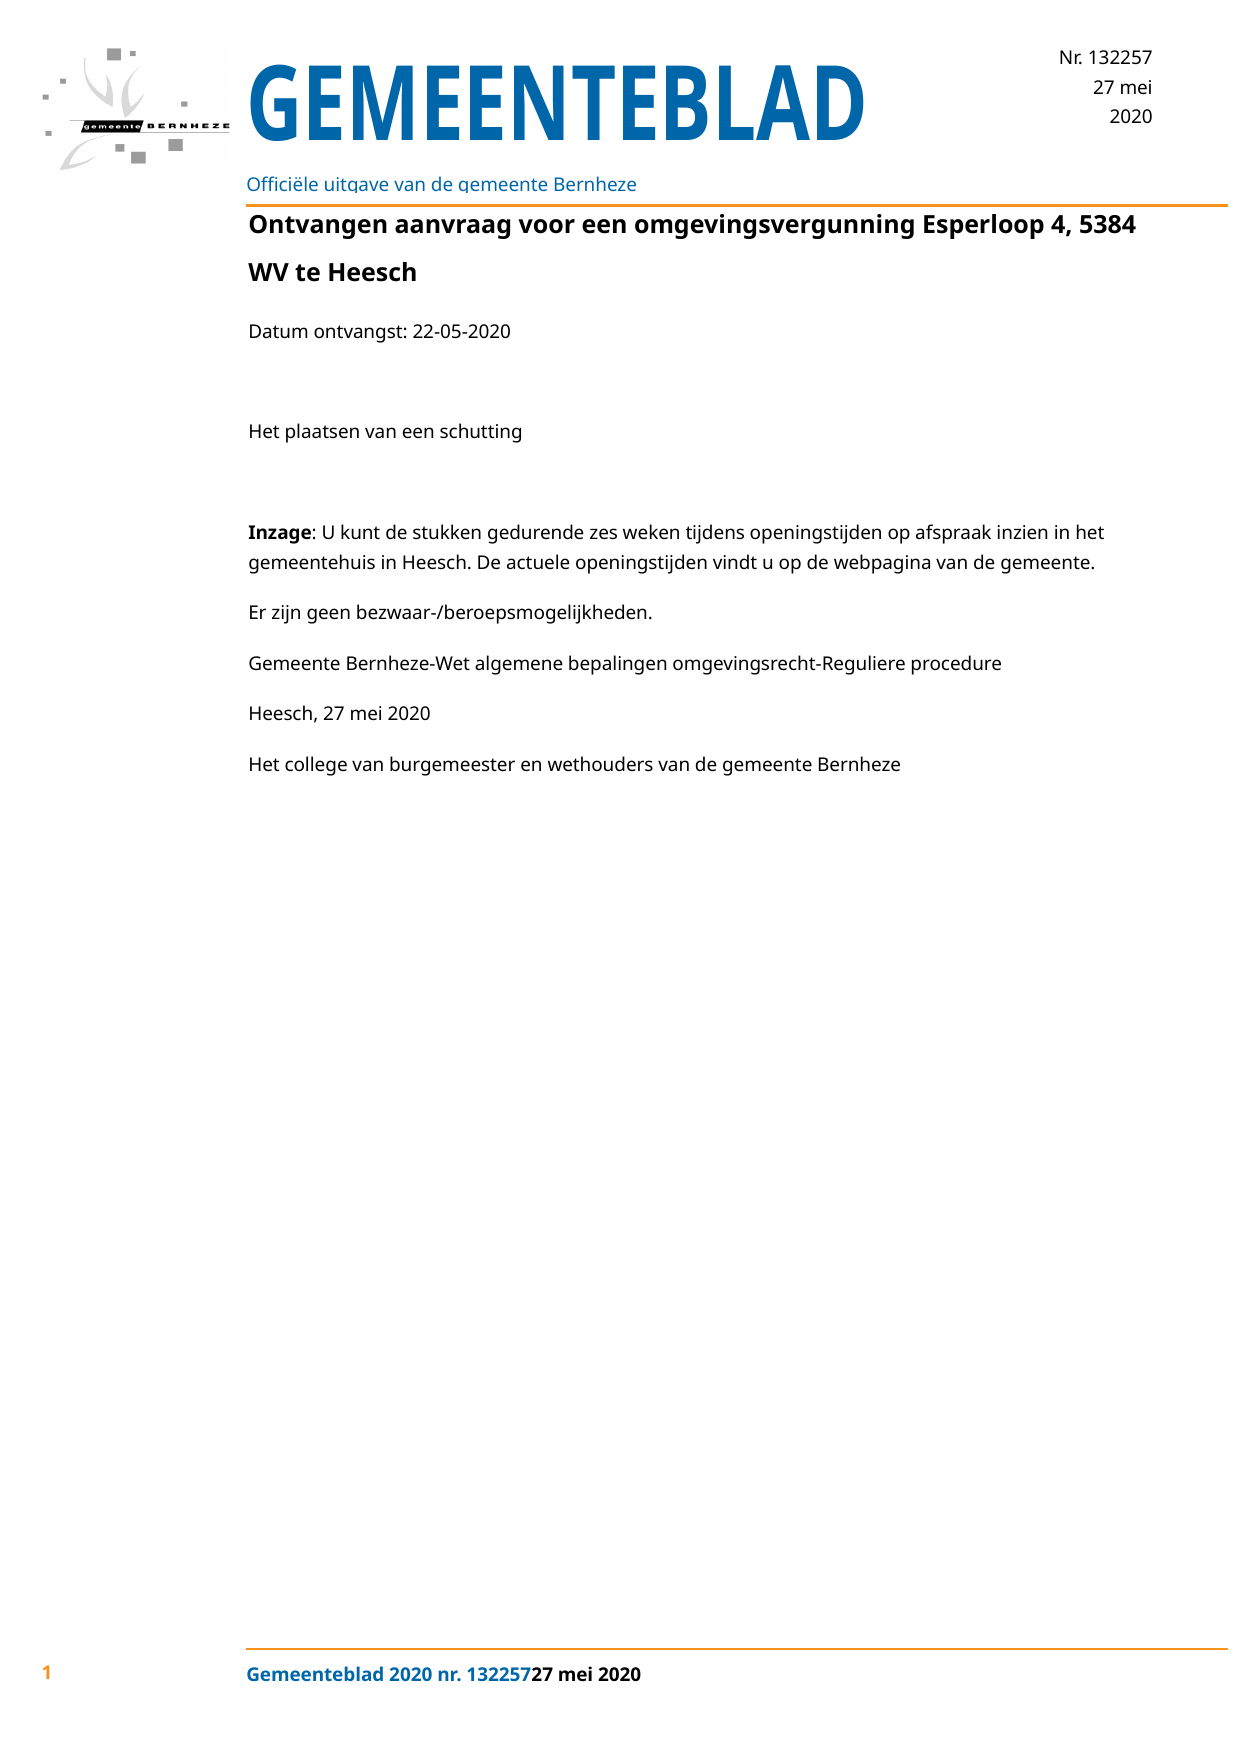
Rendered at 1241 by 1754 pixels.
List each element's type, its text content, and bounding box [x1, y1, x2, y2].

text Het college van burgemeester en wethouders van de gemeente Bernheze [248, 751, 1152, 777]
text Datum ontvangst: 22-05-2020 [248, 318, 1152, 344]
text Het plaatsen van een schutting [248, 419, 1152, 444]
text Ontvangen aanvraag voor een omgevingsvergunning Esperloop 4, 5384 WV te Heesch [248, 207, 1152, 288]
text Heesch, 27 mei 2020 [248, 700, 1152, 726]
text Gemeente Bernheze-Wet algemene bepalingen omgevingsrecht-Reguliere procedure [248, 650, 1152, 676]
picture [41, 47, 231, 172]
text Er zijn geen bezwaar-/beroepsmogelijkheden. [248, 599, 1152, 625]
text Inzage: U kunt de stukken gedurende zes weken tijdens openingstijden op afspraak inzien in het gemeentehuis in Heesch. De actuele openingstijden vindt u op de webpagina van de gemeente. [248, 519, 1152, 575]
